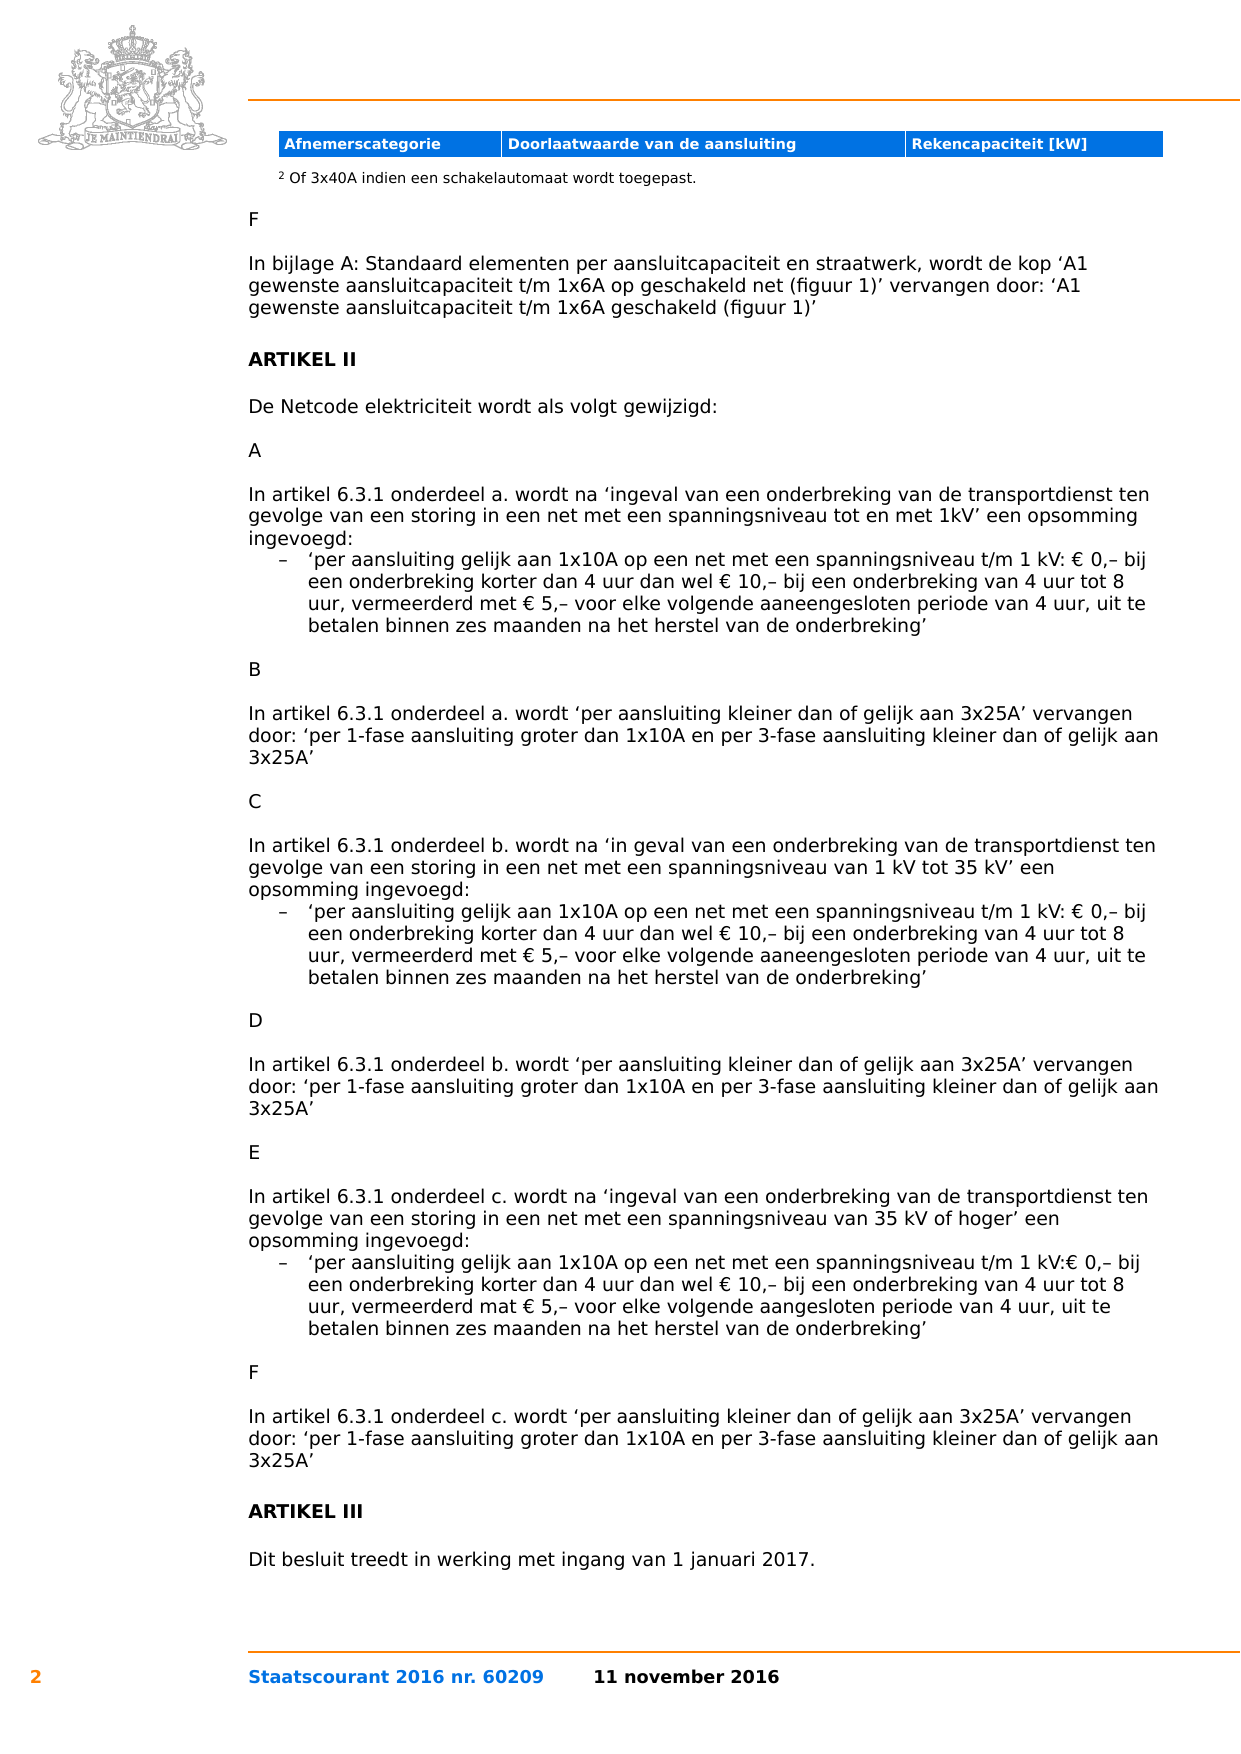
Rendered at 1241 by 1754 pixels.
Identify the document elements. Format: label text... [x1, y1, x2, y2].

text Dit besluit treedt in werking met ingang van 1 januari 2017. [248, 1548, 1163, 1570]
text E [248, 1142, 1163, 1164]
table_header Afnemerscategorie [279, 131, 501, 157]
text F [248, 1362, 1163, 1384]
text C [248, 791, 1163, 813]
text In artikel 6.3.1 onderdeel c. wordt ‘per aansluiting kleiner dan of gelijk aan 3x25A’ vervangen door: ‘per 1-fase aansluiting groter dan 1x10A en per 3-fase aansluiting kleiner dan of gelijk aan 3x25A’ [248, 1406, 1163, 1471]
text – ‘per aansluiting gelijk aan 1x10A op een net met een spanningsniveau t/m 1 kV:€ 0,– bij een onderbreking korter dan 4 uur dan wel € 10,– bij een onderbreking van 4 uur tot 8 uur, vermeerderd mat € 5,– voor elke volgende aangesloten periode van 4 uur, uit te betalen binnen zes maanden na het herstel van de onderbreking’ [278, 1252, 1163, 1340]
text D [248, 1010, 1163, 1032]
text In artikel 6.3.1 onderdeel c. wordt na ‘ingeval van een onderbreking van de transportdienst ten gevolge van een storing in een net met een spanningsniveau van 35 kV of hoger’ een opsomming ingevoegd: [248, 1186, 1163, 1252]
text B [248, 659, 1163, 681]
text A [248, 439, 1163, 462]
text In bijlage A: Standaard elementen per aansluitcapaciteit en straatwerk, wordt de kop ‘A1 gewenste aansluitcapaciteit t/m 1x6A op geschakeld net (figuur 1)’ vervangen door: ‘A1 gewenste aansluitcapaciteit t/m 1x6A geschakeld (figuur 1)’ [248, 253, 1163, 319]
text F [248, 209, 1163, 231]
table_header Rekencapaciteit [kW] [906, 131, 1163, 157]
picture [38, 25, 227, 150]
subtitle ARTIKEL III [248, 1501, 1163, 1523]
text In artikel 6.3.1 onderdeel b. wordt na ‘in geval van een onderbreking van de transportdienst ten gevolge van een storing in een net met een spanningsniveau van 1 kV tot 35 kV’ een opsomming ingevoegd: [248, 835, 1163, 901]
table_cell 2 Of 3x40A indien een schakelautomaat wordt toegepast. [278, 158, 1163, 187]
text In artikel 6.3.1 onderdeel a. wordt ‘per aansluiting kleiner dan of gelijk aan 3x25A’ vervangen door: ‘per 1-fase aansluiting groter dan 1x10A en per 3-fase aansluiting kleiner dan of gelijk aan 3x25A’ [248, 703, 1163, 769]
subtitle ARTIKEL II [248, 349, 1163, 371]
text – ‘per aansluiting gelijk aan 1x10A op een net met een spanningsniveau t/m 1 kV: € 0,– bij een onderbreking korter dan 4 uur dan wel € 10,– bij een onderbreking van 4 uur tot 8 uur, vermeerderd met € 5,– voor elke volgende aaneengesloten periode van 4 uur, uit te betalen binnen zes maanden na het herstel van de onderbreking’ [278, 549, 1163, 637]
text De Netcode elektriciteit wordt als volgt gewijzigd: [248, 396, 1163, 418]
table_header Doorlaatwaarde van de aansluiting [502, 131, 905, 157]
text – ‘per aansluiting gelijk aan 1x10A op een net met een spanningsniveau t/m 1 kV: € 0,– bij een onderbreking korter dan 4 uur dan wel € 10,– bij een onderbreking van 4 uur tot 8 uur, vermeerderd met € 5,– voor elke volgende aaneengesloten periode van 4 uur, uit te betalen binnen zes maanden na het herstel van de onderbreking’ [278, 901, 1163, 988]
text In artikel 6.3.1 onderdeel b. wordt ‘per aansluiting kleiner dan of gelijk aan 3x25A’ vervangen door: ‘per 1-fase aansluiting groter dan 1x10A en per 3-fase aansluiting kleiner dan of gelijk aan 3x25A’ [248, 1054, 1163, 1120]
text In artikel 6.3.1 onderdeel a. wordt na ‘ingeval van een onderbreking van de transportdienst ten gevolge van een storing in een net met een spanningsniveau tot en met 1kV’ een opsomming ingevoegd: [248, 483, 1163, 549]
